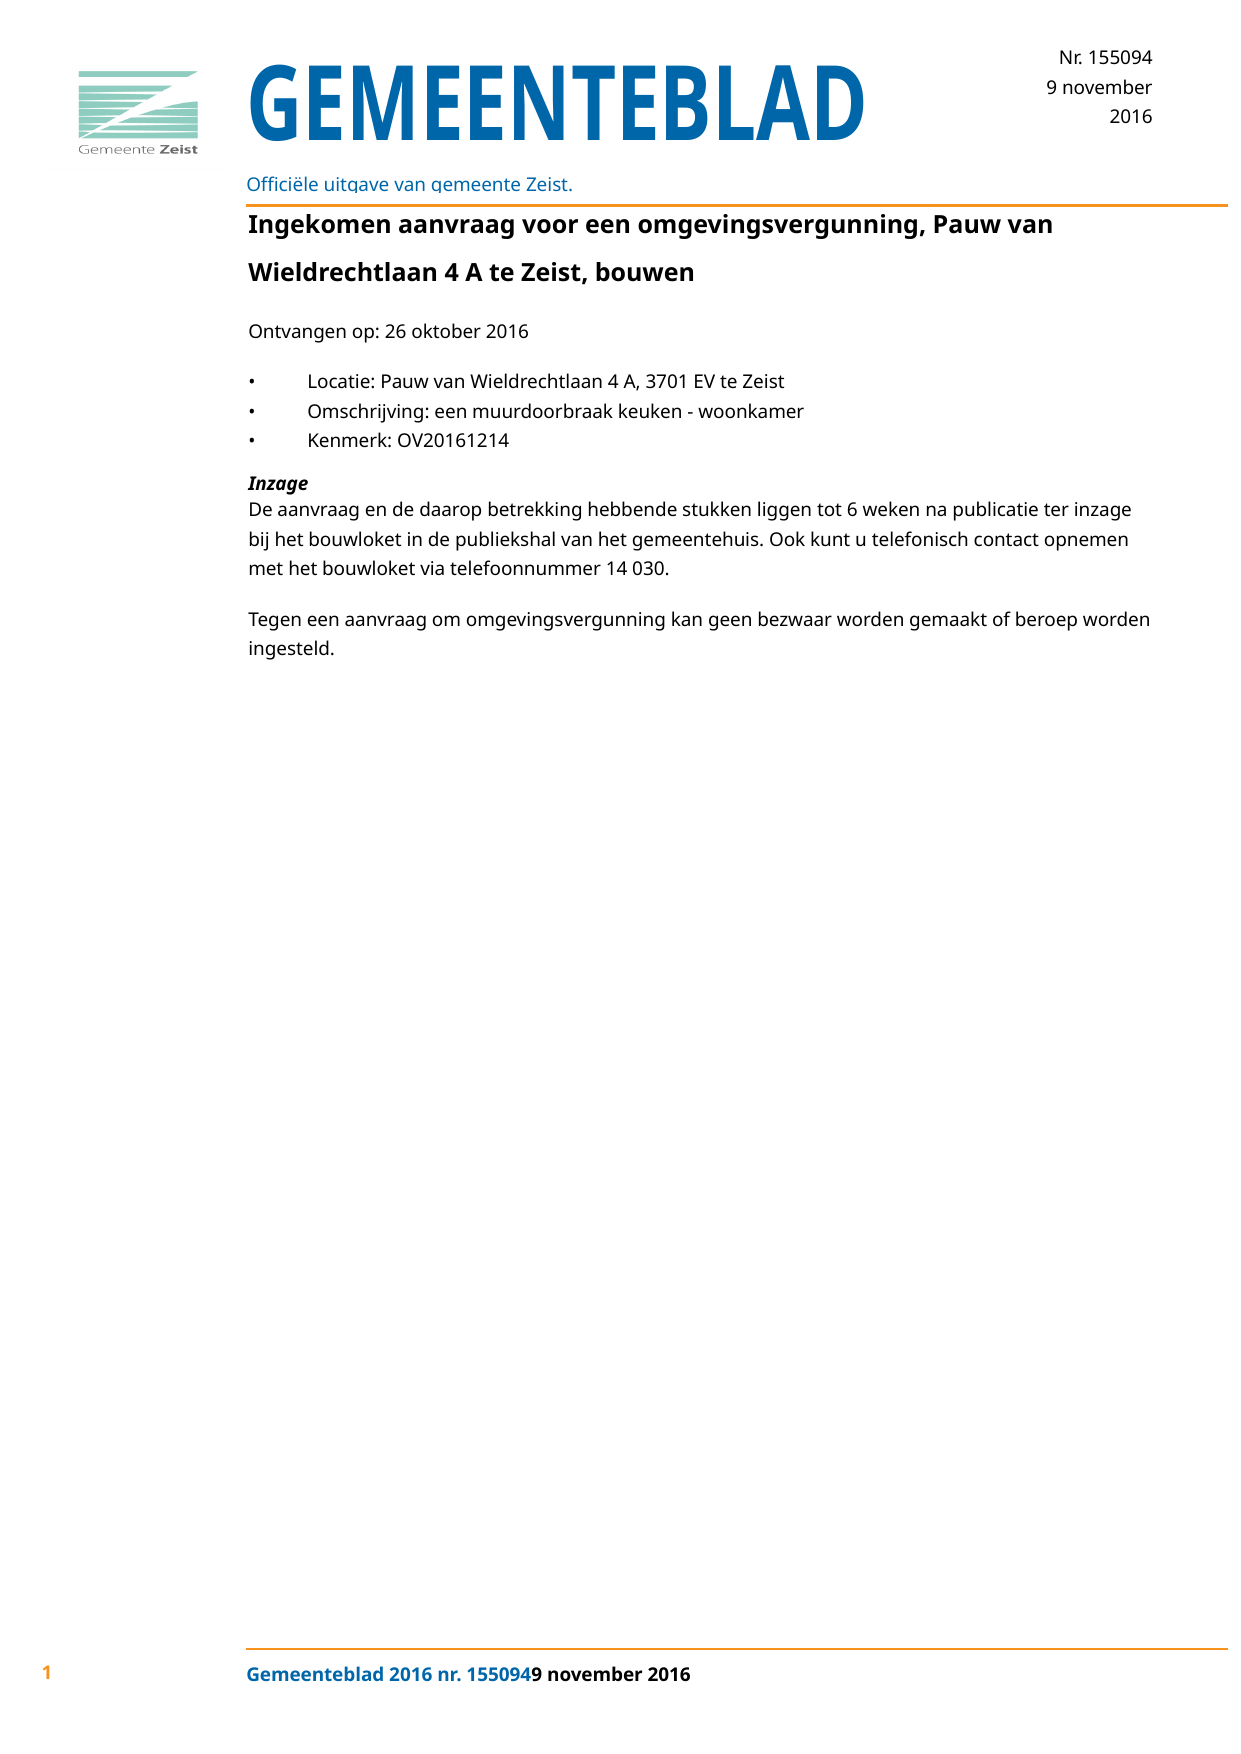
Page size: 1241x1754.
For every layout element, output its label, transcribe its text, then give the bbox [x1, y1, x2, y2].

text Ingekomen aanvraag voor een omgevingsvergunning, Pauw van Wieldrechtlaan 4 A te Zeist, bouwen [248, 207, 1152, 288]
text Inzage [248, 471, 1152, 496]
list Locatie: Pauw van Wieldrechtlaan 4 A, 3701 EV te Zeist [248, 368, 1152, 394]
text De aanvraag en de daarop betrekking hebbende stukken liggen tot 6 weken na publicatie ter inzage bij het bouwloket in de publiekshal van het gemeentehuis. Ook kunt u telefonisch contact opnemen met het bouwloket via telefoonnummer 14 030. [248, 496, 1152, 581]
list Kenmerk: OV20161214 [248, 427, 1152, 453]
picture [41, 47, 231, 172]
list Omschrijving: een muurdoorbraak keuken - woonkamer [248, 398, 1152, 424]
text Ontvangen op: 26 oktober 2016 [248, 318, 1152, 344]
text Tegen een aanvraag om omgevingsvergunning kan geen bezwaar worden gemaakt of beroep worden ingesteld. [248, 606, 1152, 661]
